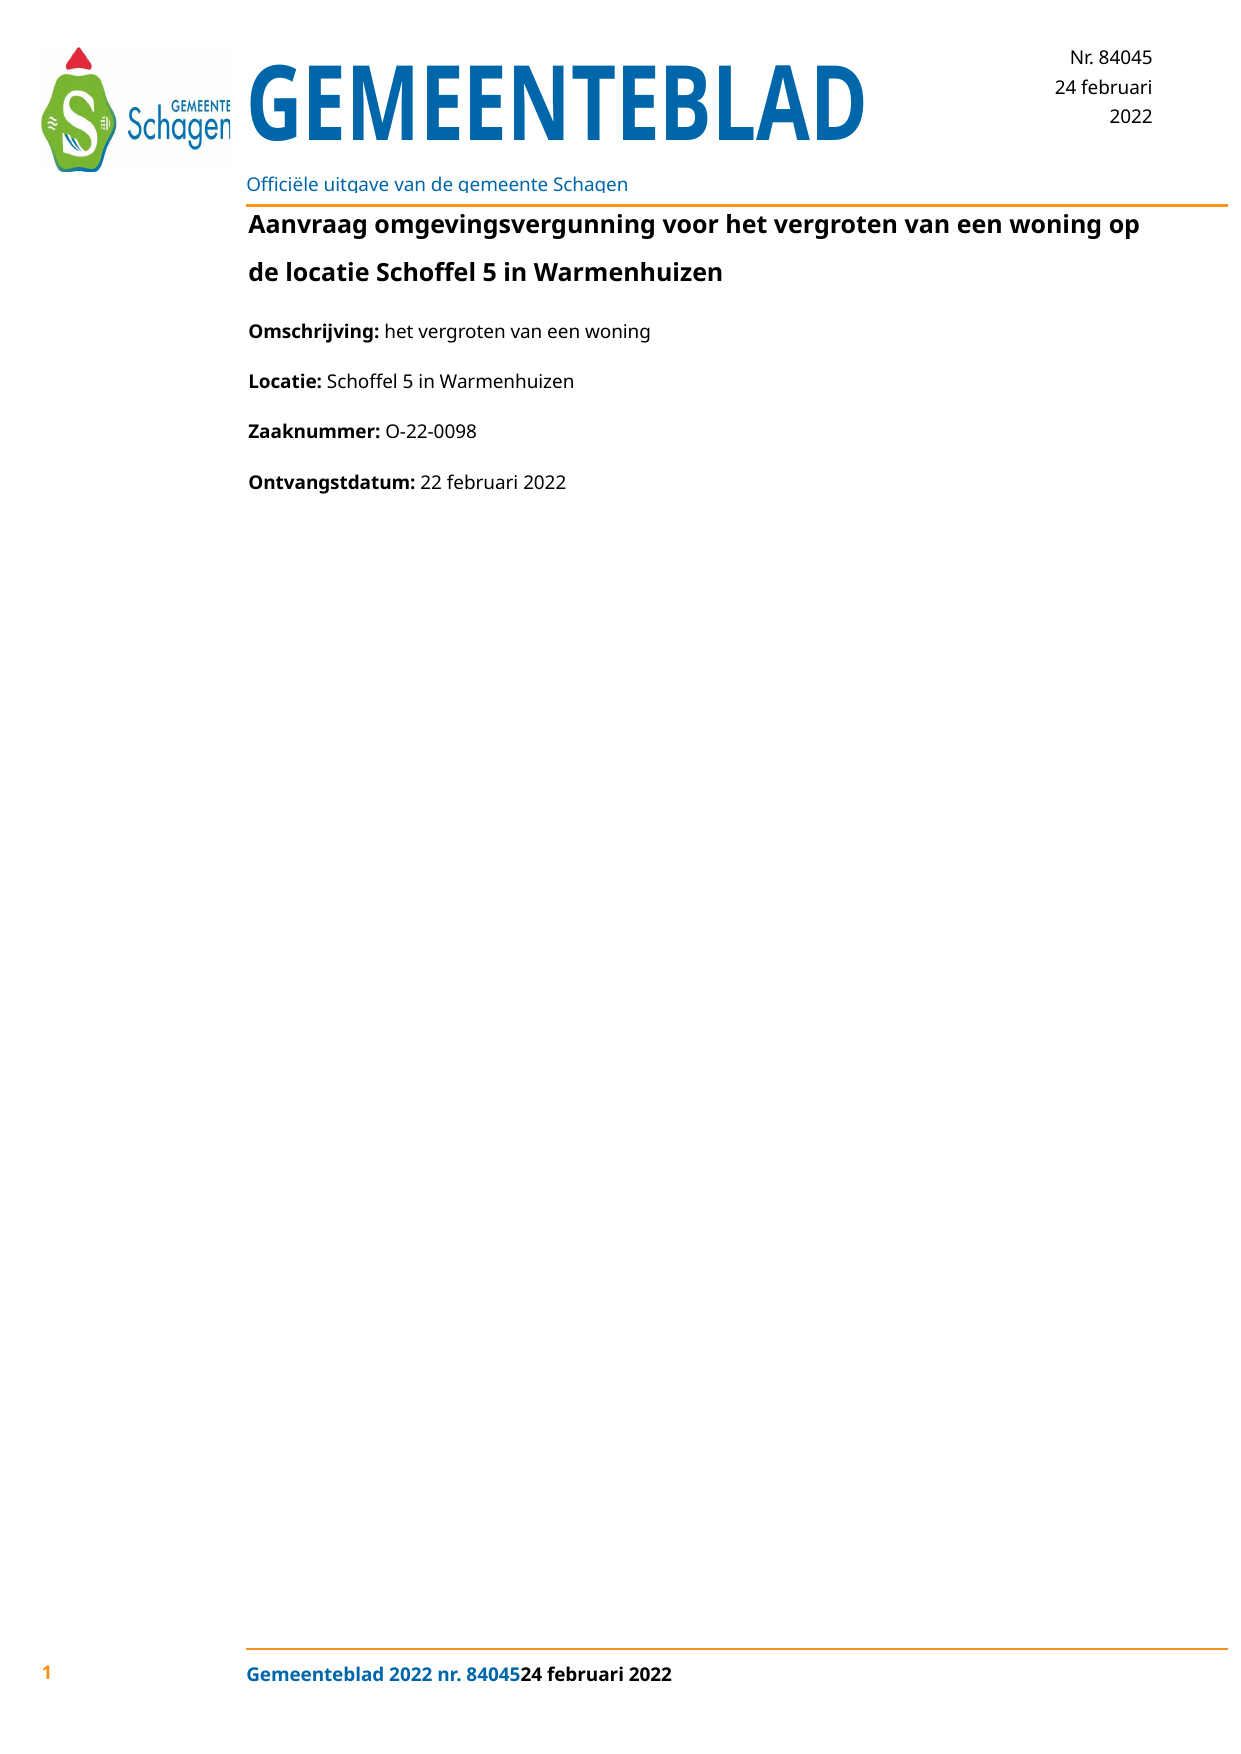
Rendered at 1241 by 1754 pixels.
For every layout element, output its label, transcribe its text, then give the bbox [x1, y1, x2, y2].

text Zaaknummer: O-22-0098 [248, 419, 1152, 444]
picture [41, 47, 231, 172]
text Omschrijving: het vergroten van een woning [248, 318, 1152, 344]
text Locatie: Schoffel 5 in Warmenhuizen [248, 368, 1152, 394]
text Aanvraag omgevingsvergunning voor het vergroten van een woning op de locatie Schoffel 5 in Warmenhuizen [248, 207, 1152, 288]
text Ontvangstdatum: 22 februari 2022 [248, 469, 1152, 495]
